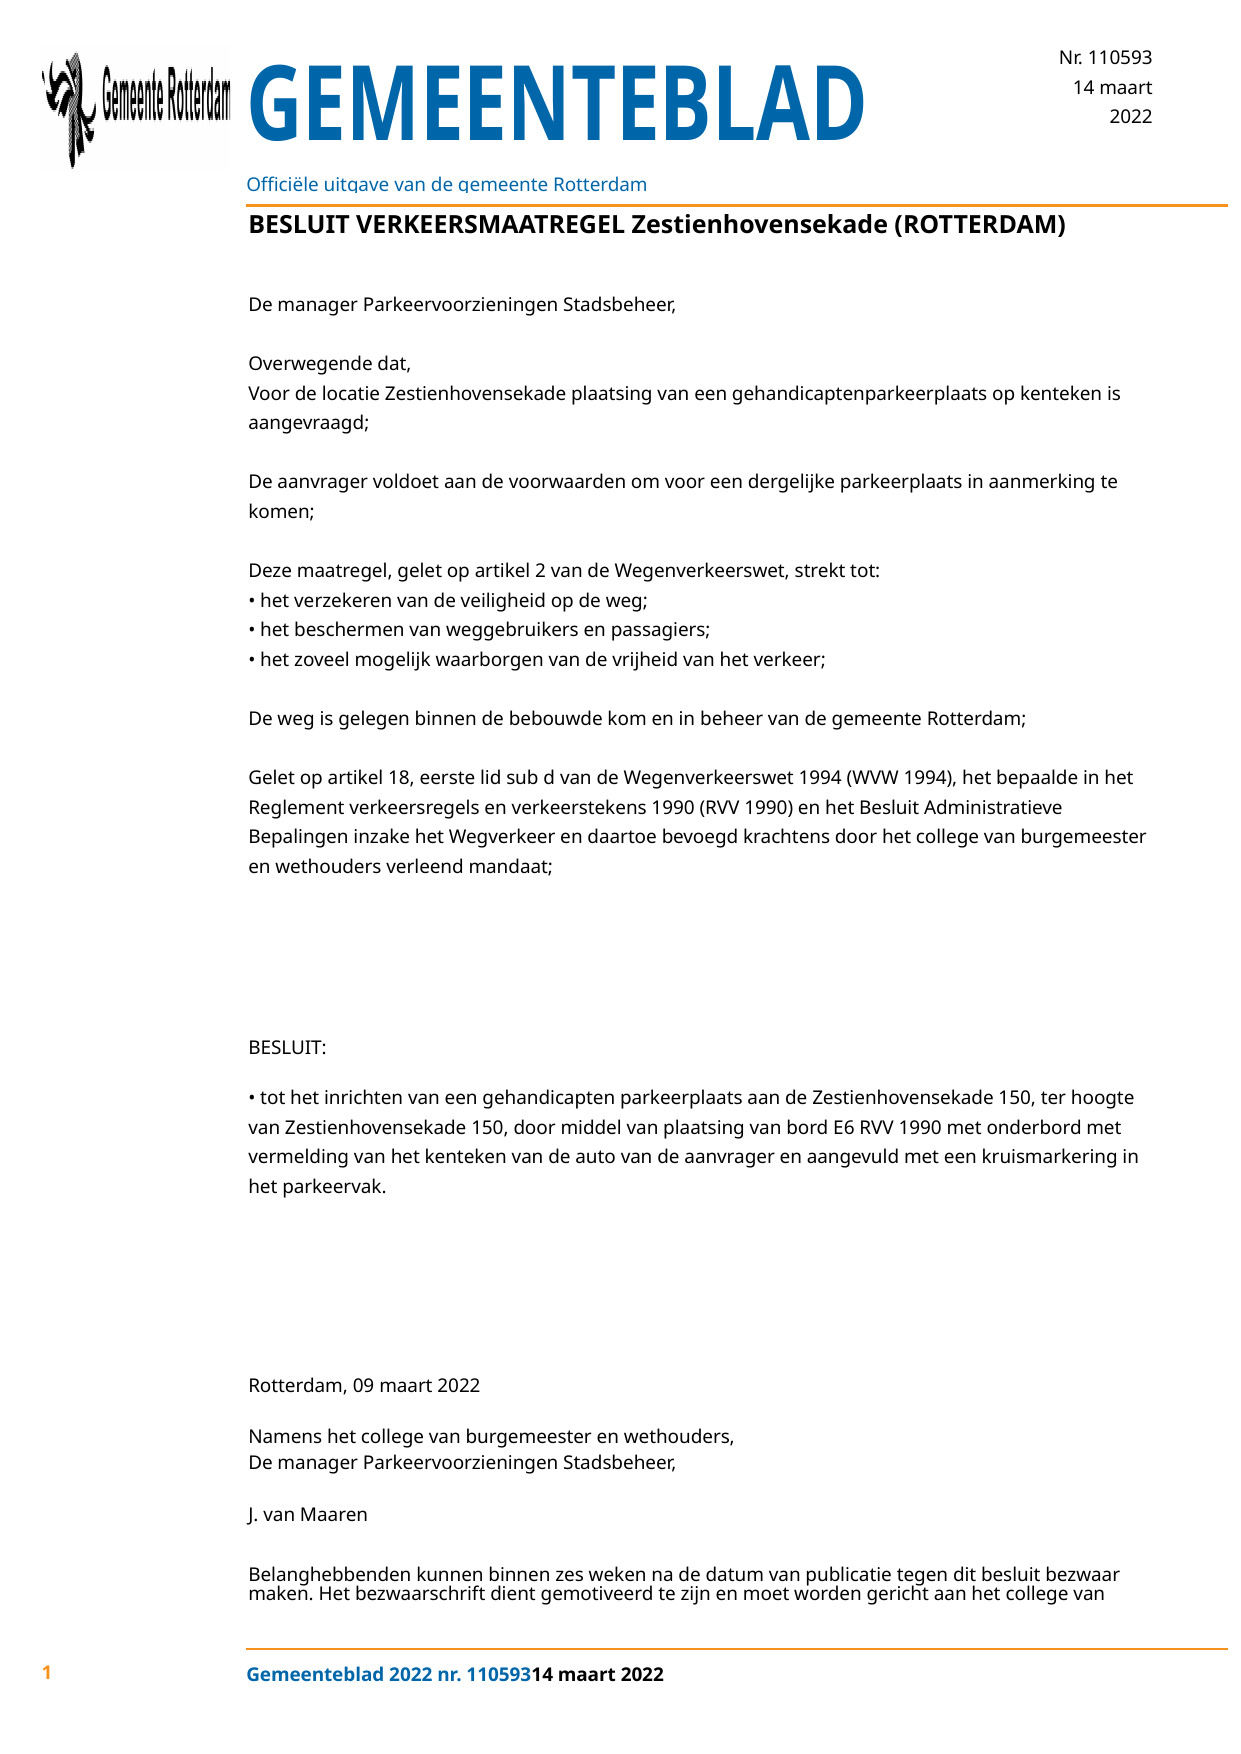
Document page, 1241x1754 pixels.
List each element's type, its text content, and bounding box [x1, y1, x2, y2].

text De manager Parkeervoorzieningen Stadsbeheer, [248, 1449, 1152, 1475]
text • het verzekeren van de veiligheid op de weg; [248, 587, 1152, 613]
text Deze maatregel, gelet op artikel 2 van de Wegenverkeerswet, strekt tot: [248, 557, 1152, 583]
text De manager Parkeervoorzieningen Stadsbeheer, [248, 291, 1152, 317]
text Namens het college van burgemeester en wethouders, [248, 1424, 1152, 1449]
text Rotterdam, 09 maart 2022 [248, 1372, 1152, 1398]
text BESLUIT VERKEERSMAATREGEL Zestienhovensekade (ROTTERDAM) [248, 207, 1152, 241]
text Belanghebbenden kunnen binnen zes weken na de datum van publicatie tegen dit besluit bezwaar maken. Het bezwaarschrift dient gemotiveerd te zijn en moet worden gericht aan het college van [248, 1566, 1152, 1604]
text BESLUIT: [248, 1034, 1152, 1060]
text • het zoveel mogelijk waarborgen van de vrijheid van het verkeer; [248, 646, 1152, 672]
text J. van Maaren [248, 1501, 1152, 1527]
text Gelet op artikel 18, eerste lid sub d van de Wegenverkeerswet 1994 (WVW 1994), het bepaalde in het Reglement verkeersregels en verkeerstekens 1990 (RVV 1990) en het Besluit Administratieve Bepalingen inzake het Wegverkeer en daartoe bevoegd krachtens door het college van burgemeester en wethouders verleend mandaat; [248, 764, 1152, 879]
text De weg is gelegen binnen de bebouwde kom en in beheer van de gemeente Rotterdam; [248, 705, 1152, 731]
text • tot het inrichten van een gehandicapten parkeerplaats aan de Zestienhovensekade 150, ter hoogte van Zestienhovensekade 150, door middel van plaatsing van bord E6 RVV 1990 met onderbord met vermelding van het kenteken van de auto van de aanvrager en aangevuld met een kruismarkering in het parkeervak. [248, 1084, 1152, 1199]
text • het beschermen van weggebruikers en passagiers; [248, 616, 1152, 642]
text Voor de locatie Zestienhovensekade plaatsing van een gehandicaptenparkeerplaats op kenteken is aangevraagd; [248, 380, 1152, 435]
picture [41, 47, 231, 172]
text Overwegende dat, [248, 350, 1152, 376]
text De aanvrager voldoet aan de voorwaarden om voor een dergelijke parkeerplaats in aanmerking te komen; [248, 468, 1152, 524]
